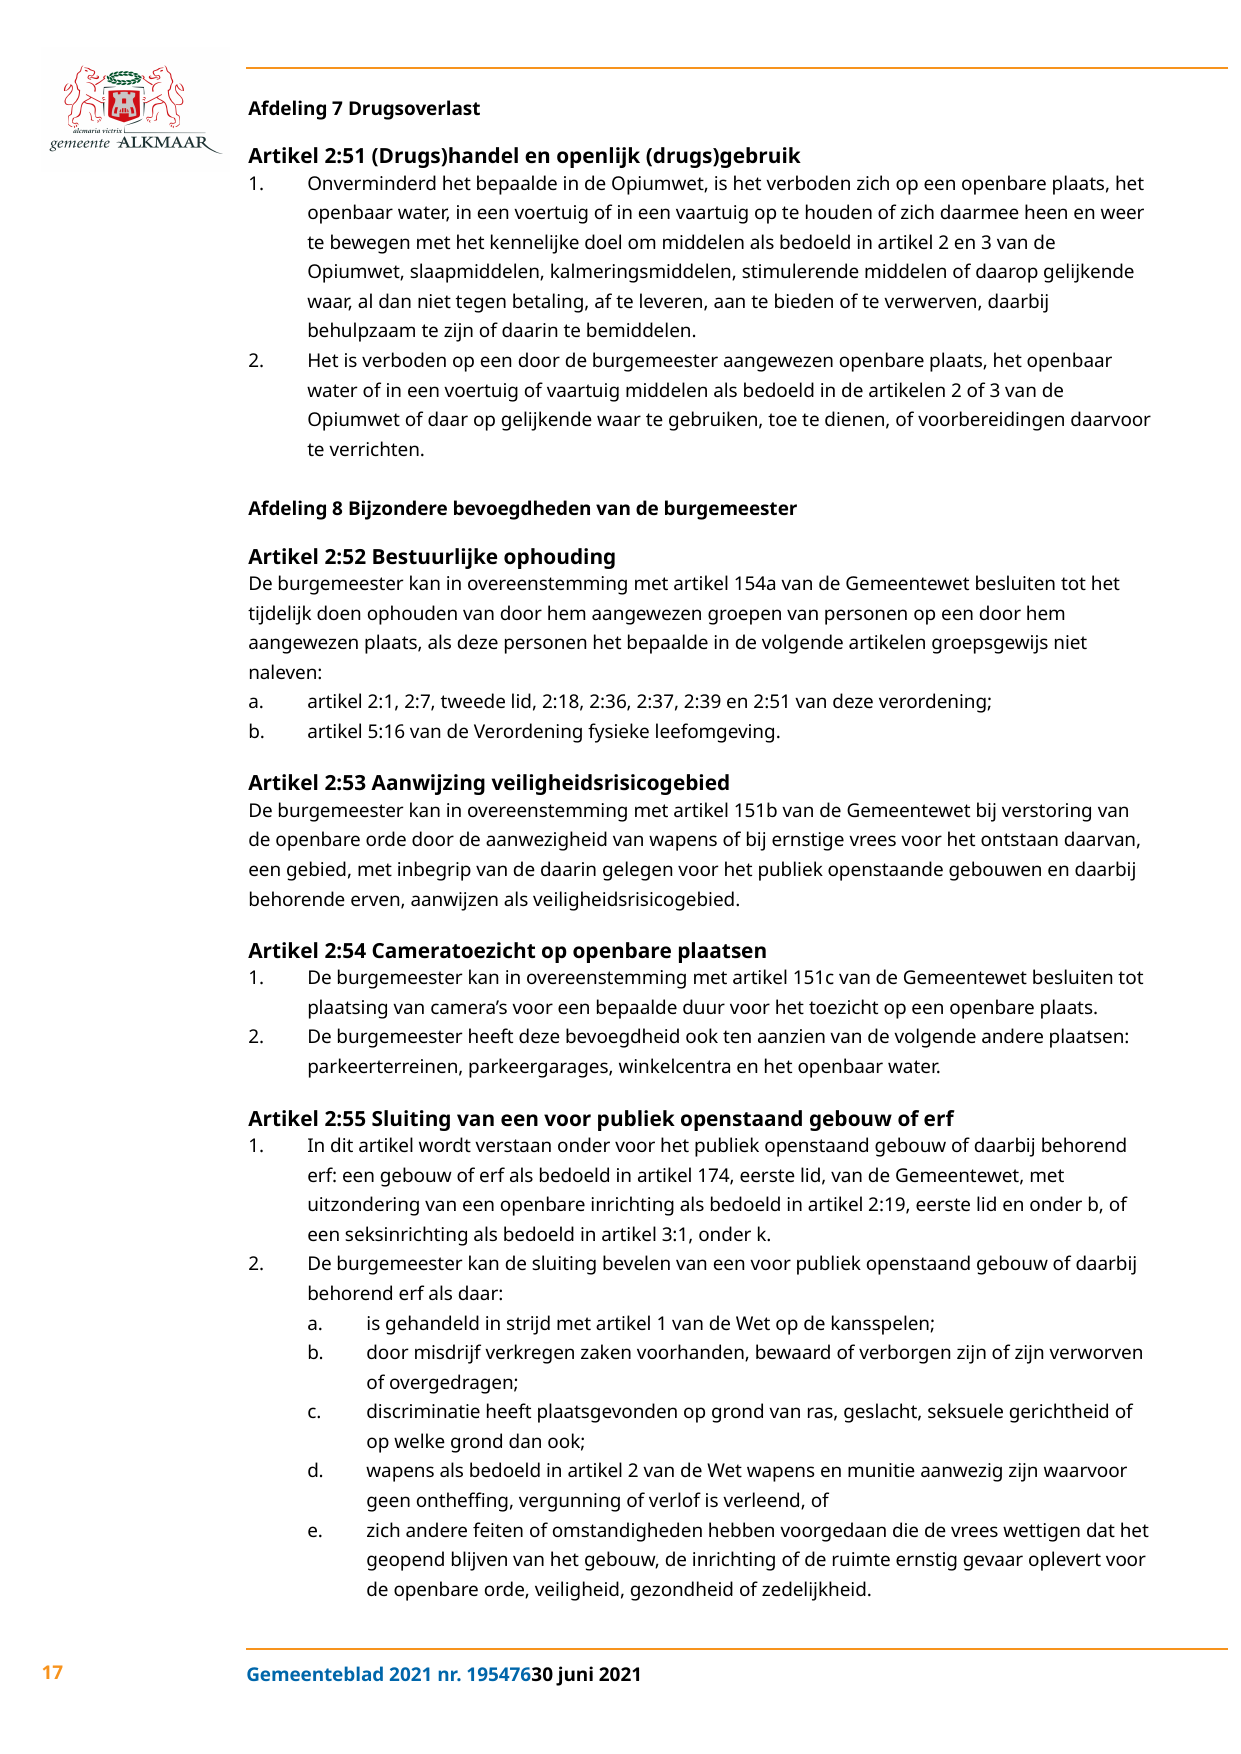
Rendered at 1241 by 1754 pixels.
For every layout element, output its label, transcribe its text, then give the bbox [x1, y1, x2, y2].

list door misdrijf verkregen zaken voorhanden, bewaard of verborgen zijn of zijn verworven of overgedragen; [307, 1339, 1152, 1394]
list is gehandeld in strijd met artikel 1 van de Wet op de kansspelen; [307, 1310, 1152, 1335]
text De burgemeester kan in overeenstemming met artikel 151b van de Gemeentewet bij verstoring van de openbare orde door de aanwezigheid van wapens of bij ernstige vrees voor het ontstaan daarvan, een gebied, met inbegrip van de daarin gelegen voor het publiek openstaande gebouwen en daarbij behorende erven, aanwijzen als veiligheidsrisicogebied. [248, 797, 1152, 911]
text Artikel 2:51 (Drugs)handel en openlijk (drugs)gebruik [248, 141, 1152, 170]
text Artikel 2:53 Aanwijzing veiligheidsrisicogebied [248, 768, 1152, 797]
picture [41, 47, 231, 172]
text Artikel 2:55 Sluiting van een voor publiek openstaand gebouw of erf [248, 1104, 1152, 1132]
text Afdeling 8 Bijzondere bevoegdheden van de burgemeester [248, 495, 1152, 521]
list zich andere feiten of omstandigheden hebben voorgedaan die de vrees wettigen dat het geopend blijven van het gebouw, de inrichting of de ruimte ernstig gevaar oplevert voor de openbare orde, veiligheid, gezondheid of zedelijkheid. [307, 1517, 1152, 1602]
list In dit artikel wordt verstaan onder voor het publiek openstaand gebouw of daarbij behorend erf: een gebouw of erf als bedoeld in artikel 174, eerste lid, van de Gemeentewet, met uitzondering van een openbare inrichting als bedoeld in artikel 2:19, eerste lid en onder b, of een seksinrichting als bedoeld in artikel 3:1, onder k. [248, 1132, 1152, 1247]
list De burgemeester heeft deze bevoegdheid ook ten aanzien van de volgende andere plaatsen: parkeerterreinen, parkeergarages, winkelcentra en het openbaar water. [248, 1024, 1152, 1079]
list discriminatie heeft plaatsgevonden op grond van ras, geslacht, seksuele gerichtheid of op welke grond dan ook; [307, 1398, 1152, 1454]
list artikel 2:1, 2:7, tweede lid, 2:18, 2:36, 2:37, 2:39 en 2:51 van deze verordening; [248, 688, 1152, 714]
list De burgemeester kan in overeenstemming met artikel 151c van de Gemeentewet besluiten tot plaatsing van camera’s voor een bepaalde duur voor het toezicht op een openbare plaats. [248, 964, 1152, 1020]
list Onverminderd het bepaalde in de Opiumwet, is het verboden zich op een openbare plaats, het openbaar water, in een voertuig of in een vaartuig op te houden of zich daarmee heen en weer te bewegen met het kennelijke doel om middelen als bedoeld in artikel 2 en 3 van de Opiumwet, slaapmiddelen, kalmeringsmiddelen, stimulerende middelen of daarop gelijkende waar, al dan niet tegen betaling, af te leveren, aan te bieden of te verwerven, daarbij behulpzaam te zijn of daarin te bemiddelen. [248, 170, 1152, 343]
list Het is verboden op een door de burgemeester aangewezen openbare plaats, het openbaar water of in een voertuig of vaartuig middelen als bedoeld in de artikelen 2 of 3 van de Opiumwet of daar op gelijkende waar te gebruiken, toe te dienen, of voorbereidingen daarvoor te verrichten. [248, 347, 1152, 462]
list wapens als bedoeld in artikel 2 van de Wet wapens en munitie aanwezig zijn waarvoor geen ontheffing, vergunning of verlof is verleend, of [307, 1458, 1152, 1513]
text De burgemeester kan in overeenstemming met artikel 154a van de Gemeentewet besluiten tot het tijdelijk doen ophouden van door hem aangewezen groepen van personen op een door hem aangewezen plaats, als deze personen het bepaalde in de volgende artikelen groepsgewijs niet naleven: [248, 570, 1152, 685]
list De burgemeester kan de sluiting bevelen van een voor publiek openstaand gebouw of daarbij behorend erf als daar: [248, 1251, 1152, 1306]
text Artikel 2:52 Bestuurlijke ophouding [248, 542, 1152, 570]
text Artikel 2:54 Cameratoezicht op openbare plaatsen [248, 936, 1152, 964]
list artikel 5:16 van de Verordening fysieke leefomgeving. [248, 718, 1152, 744]
text Afdeling 7 Drugsoverlast [248, 95, 1152, 121]
